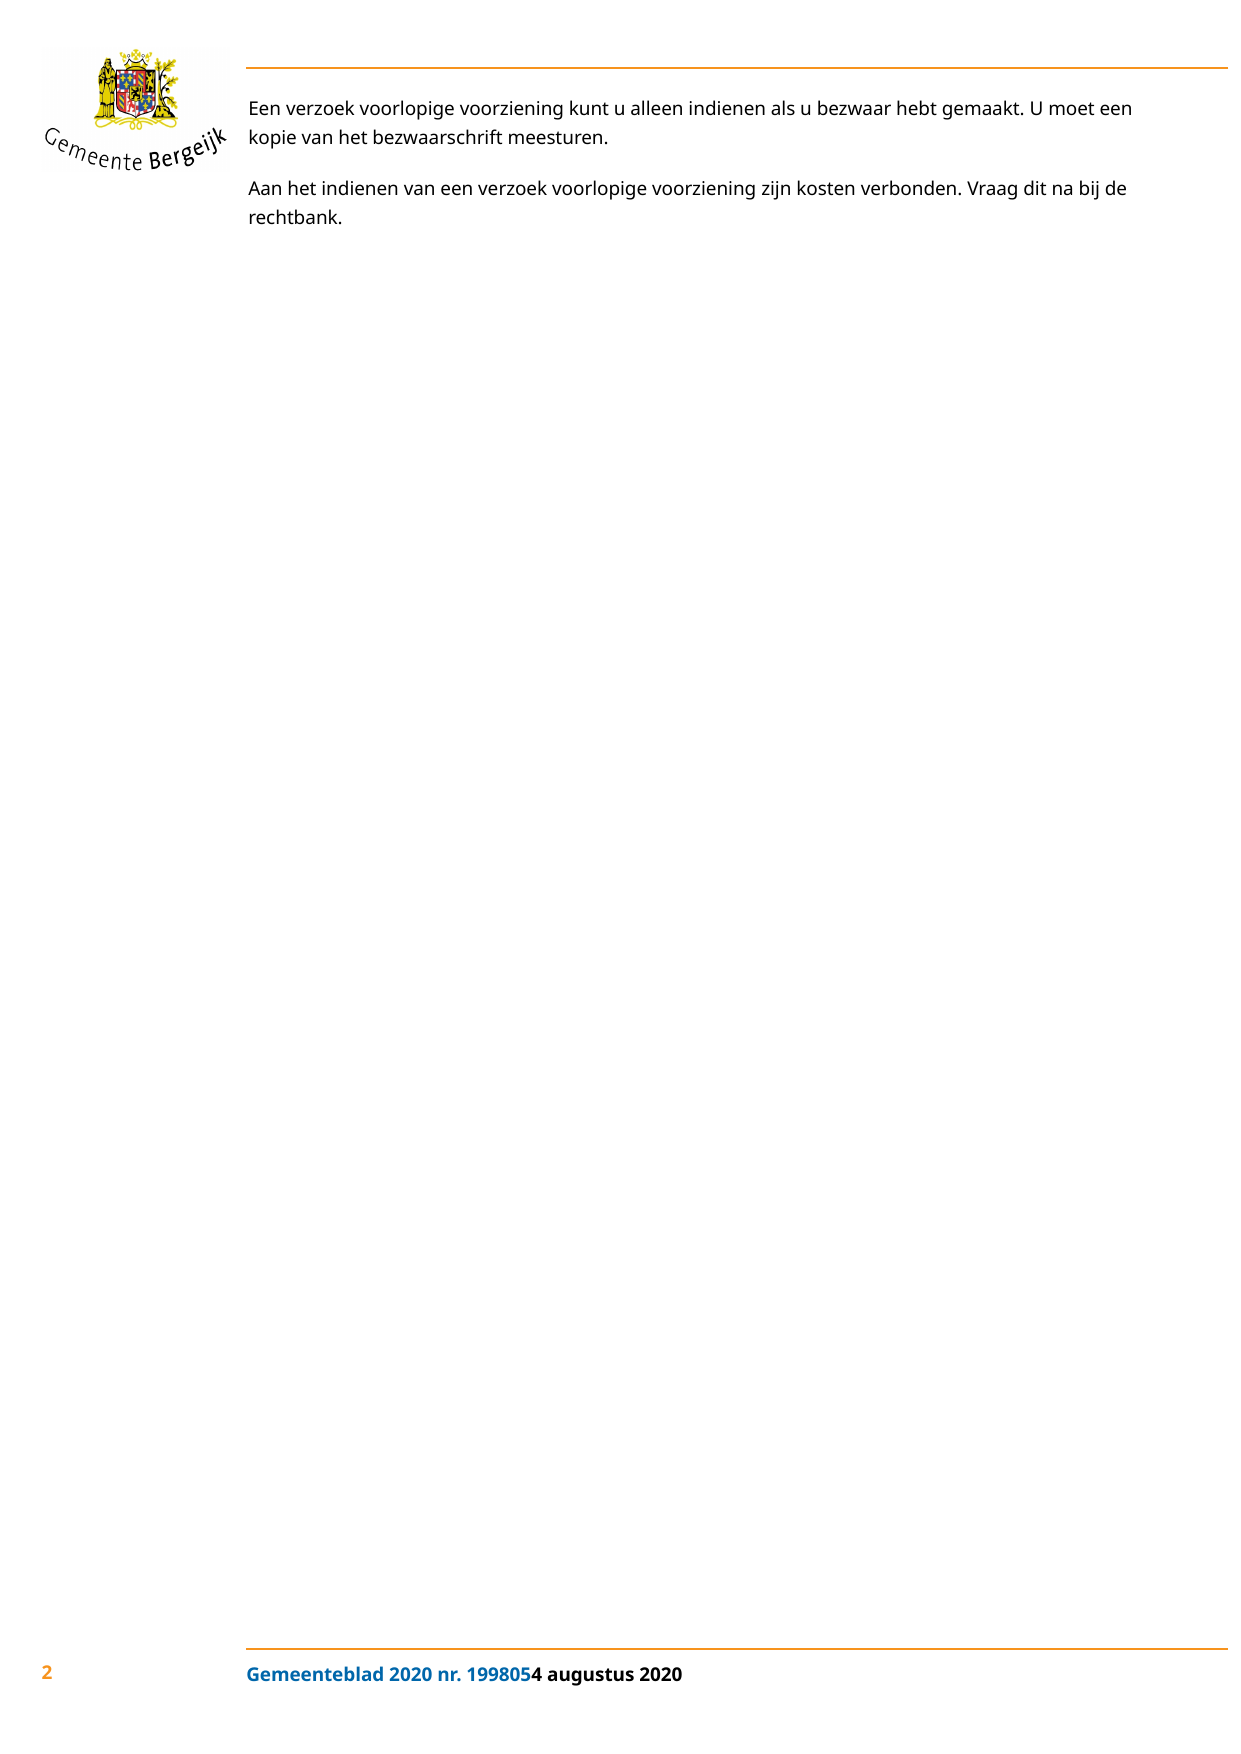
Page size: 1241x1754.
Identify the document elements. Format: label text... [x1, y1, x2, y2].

text Een verzoek voorlopige voorziening kunt u alleen indienen als u bezwaar hebt gemaakt. U moet een kopie van het bezwaarschrift meesturen. [248, 95, 1152, 150]
text Aan het indienen van een verzoek voorlopige voorziening zijn kosten verbonden. Vraag dit na bij de rechtbank. [248, 175, 1152, 230]
picture [41, 47, 231, 172]
